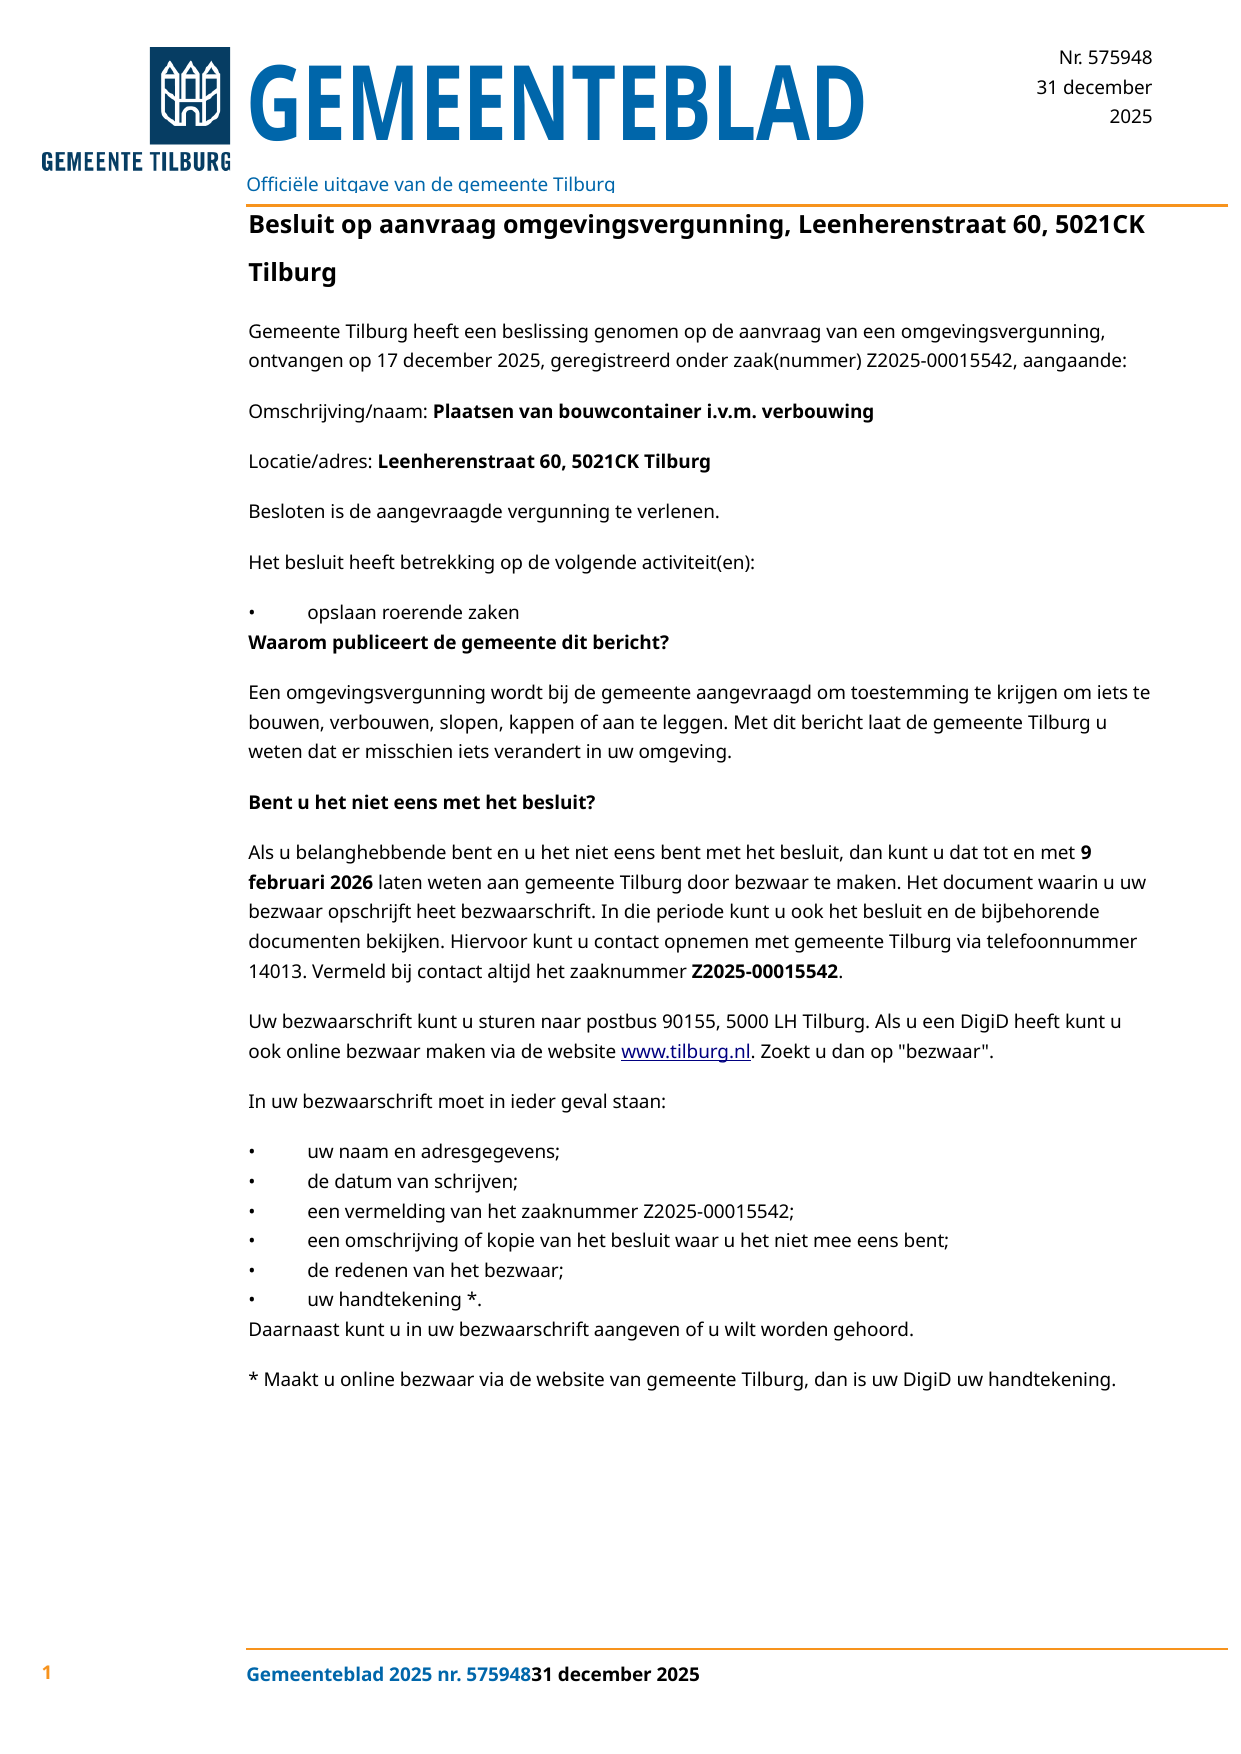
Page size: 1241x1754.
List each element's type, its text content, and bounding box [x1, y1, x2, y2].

list uw naam en adresgegevens; [248, 1139, 1152, 1164]
text * Maakt u online bezwaar via de website van gemeente Tilburg, dan is uw DigiD uw handtekening. [248, 1367, 1152, 1392]
text Uw bezwaarschrift kunt u sturen naar postbus 90155, 5000 LH Tilburg. Als u een DigiD heeft kunt u ook online bezwaar maken via de website www.tilburg.nl. Zoekt u dan op "bezwaar". [248, 1008, 1152, 1064]
text Bent u het niet eens met het besluit? [248, 789, 1152, 815]
text Gemeente Tilburg heeft een beslissing genomen op de aanvraag van een omgevingsvergunning, ontvangen op 17 december 2025, geregistreerd onder zaak(nummer) Z2025-00015542, aangaande: [248, 318, 1152, 373]
picture [41, 47, 231, 172]
text Waarom publiceert de gemeente dit bericht? [248, 629, 1152, 655]
text Het besluit heeft betrekking op de volgende activiteit(en): [248, 549, 1152, 575]
text Omschrijving/naam: Plaatsen van bouwcontainer i.v.m. verbouwing [248, 398, 1152, 424]
text Een omgevingsvergunning wordt bij de gemeente aangevraagd om toestemming te krijgen om iets te bouwen, verbouwen, slopen, kappen of aan te leggen. Met dit bericht laat de gemeente Tilburg u weten dat er misschien iets verandert in uw omgeving. [248, 679, 1152, 764]
list de datum van schrijven; [248, 1168, 1152, 1194]
text Besluit op aanvraag omgevingsvergunning, Leenherenstraat 60, 5021CK Tilburg [248, 207, 1152, 288]
list een vermelding van het zaaknummer Z2025-00015542; [248, 1198, 1152, 1224]
text Daarnaast kunt u in uw bezwaarschrift aangeven of u wilt worden gehoord. [248, 1316, 1152, 1342]
text Besloten is de aangevraagde vergunning te verlenen. [248, 499, 1152, 524]
list de redenen van het bezwaar; [248, 1257, 1152, 1283]
text Locatie/adres: Leenherenstraat 60, 5021CK Tilburg [248, 448, 1152, 474]
text In uw bezwaarschrift moet in ieder geval staan: [248, 1088, 1152, 1114]
list uw handtekening *. [248, 1287, 1152, 1312]
list een omschrijving of kopie van het besluit waar u het niet mee eens bent; [248, 1227, 1152, 1253]
text Als u belanghebbende bent en u het niet eens bent met het besluit, dan kunt u dat tot en met 9 februari 2026 laten weten aan gemeente Tilburg door bezwaar te maken. Het document waarin u uw bezwaar opschrijft heet bezwaarschrift. In die periode kunt u ook het besluit en de bijbehorende documenten bekijken. Hiervoor kunt u contact opnemen met gemeente Tilburg via telefoonnummer 14013. Vermeld bij contact altijd het zaaknummer Z2025-00015542. [248, 839, 1152, 984]
list opslaan roerende zaken [248, 599, 1152, 625]
